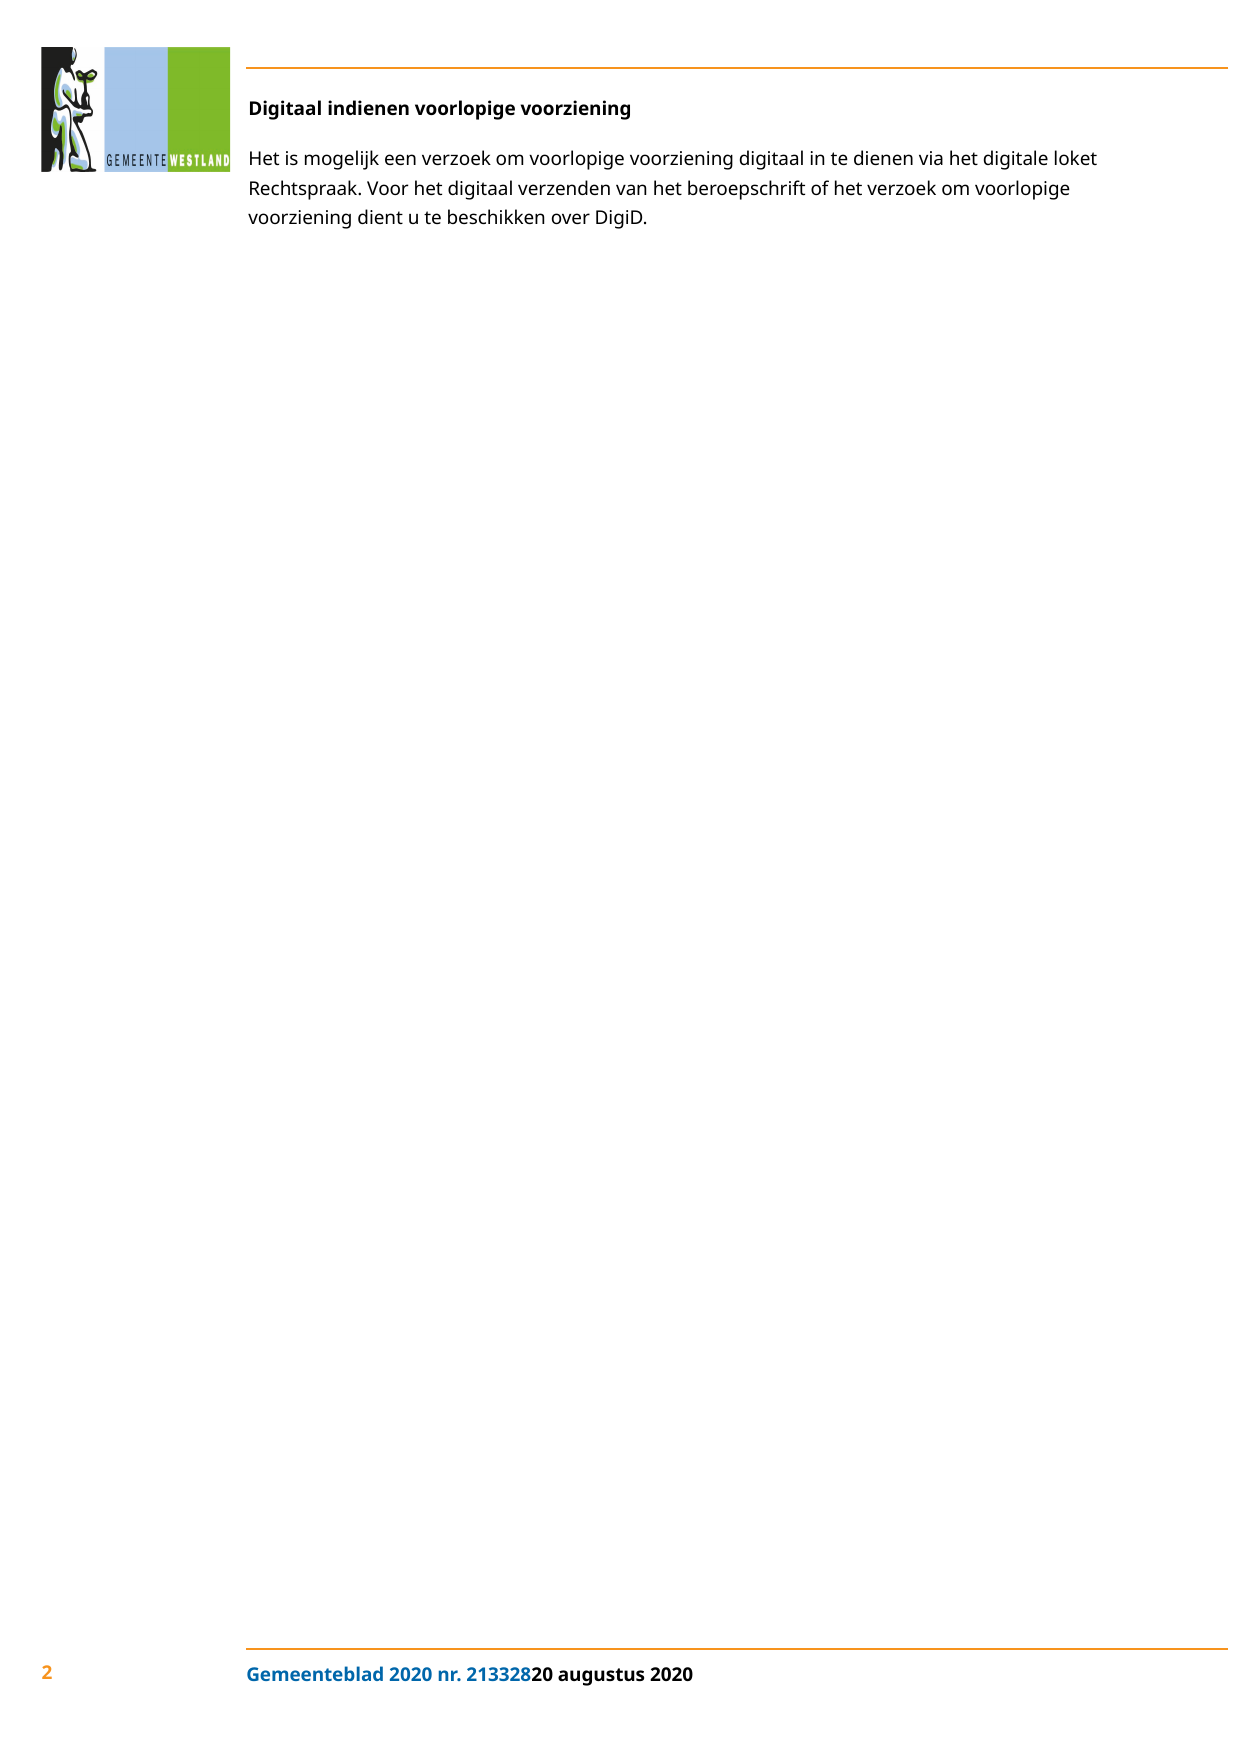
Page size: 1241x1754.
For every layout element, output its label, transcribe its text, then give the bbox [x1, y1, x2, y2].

picture [41, 47, 231, 172]
text Het is mogelijk een verzoek om voorlopige voorziening digitaal in te dienen via het digitale loket Rechtspraak. Voor het digitaal verzenden van het beroepschrift of het verzoek om voorlopige voorziening dient u te beschikken over DigiD. [248, 145, 1152, 230]
text Digitaal indienen voorlopige voorziening [248, 95, 1152, 121]
